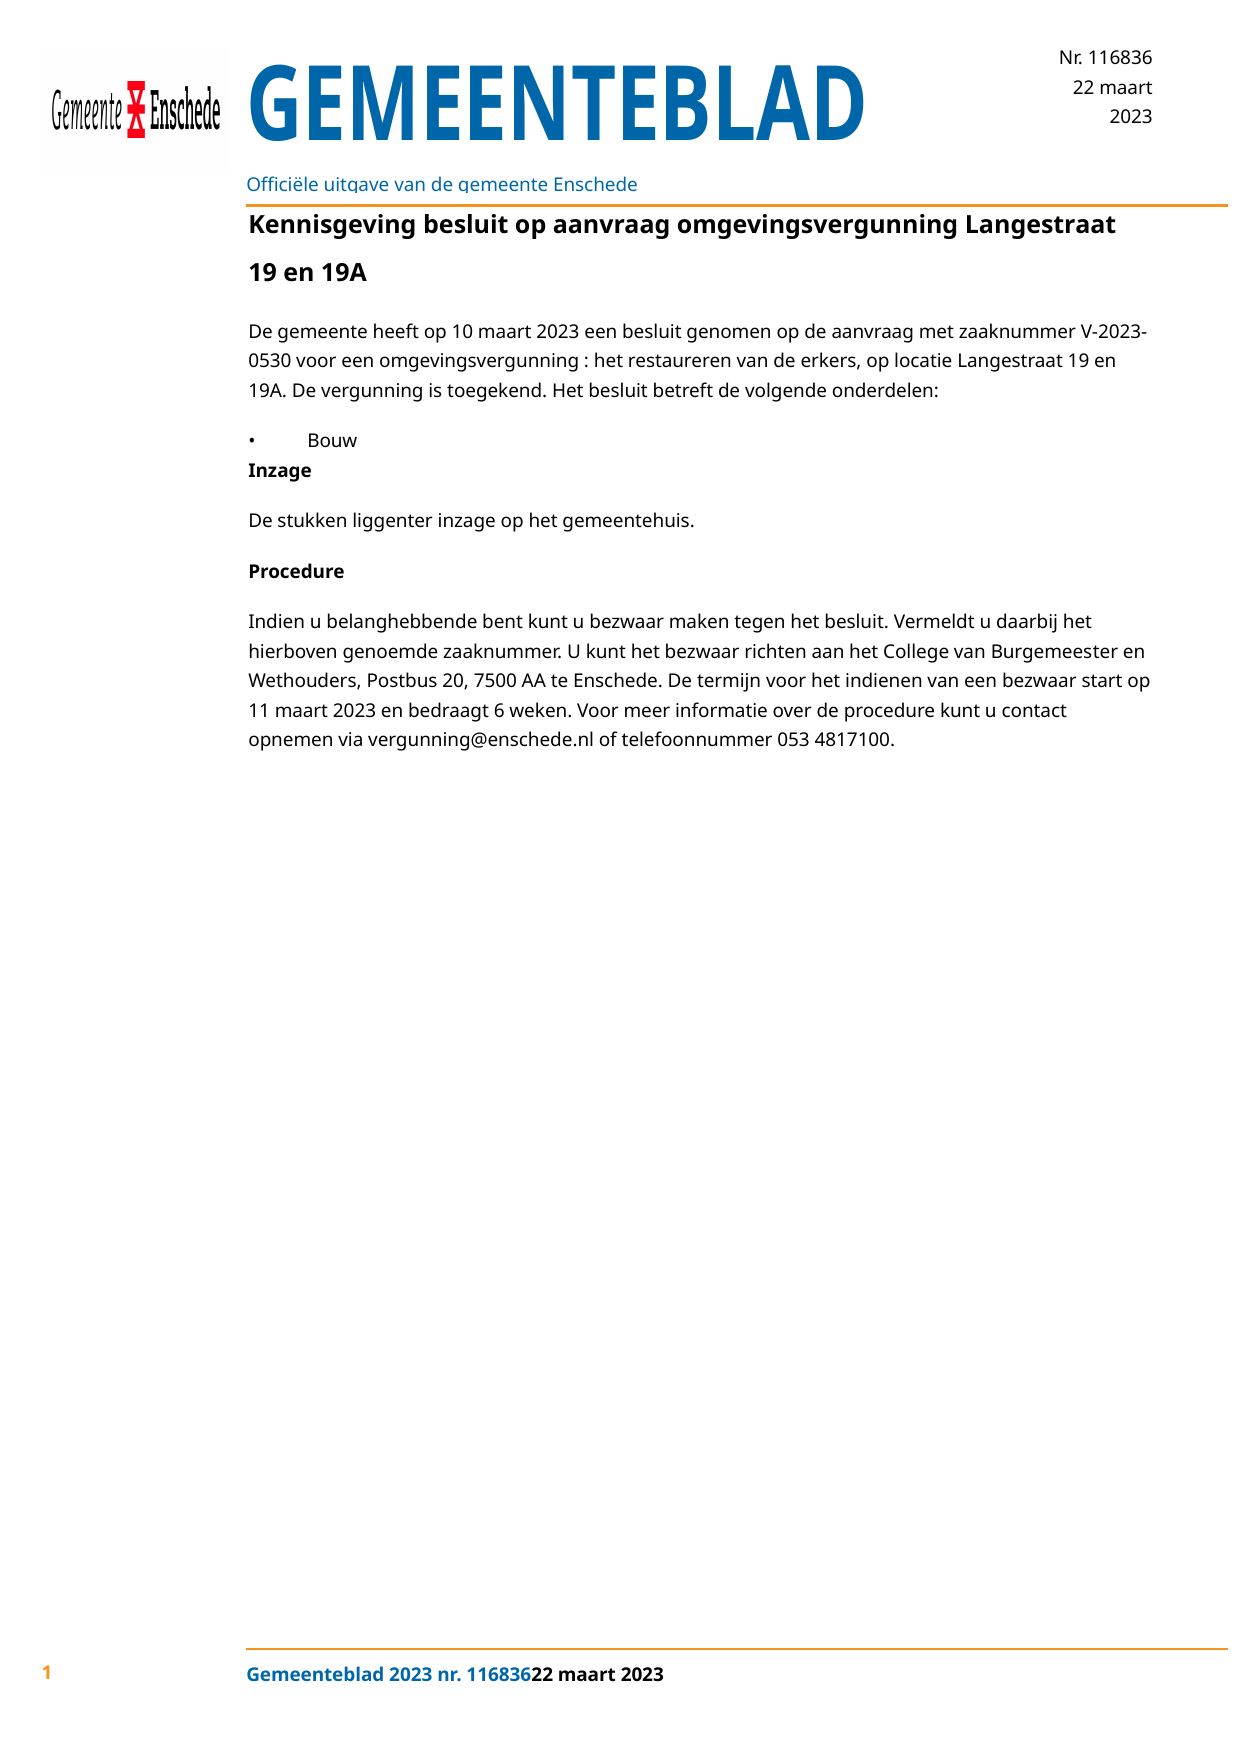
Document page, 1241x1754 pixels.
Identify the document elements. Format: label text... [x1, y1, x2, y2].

list Bouw [248, 427, 1152, 453]
text De gemeente heeft op 10 maart 2023 een besluit genomen op de aanvraag met zaaknummer V-2023-0530 voor een omgevingsvergunning : het restaureren van de erkers, op locatie Langestraat 19 en 19A. De vergunning is toegekend. Het besluit betreft de volgende onderdelen: [248, 318, 1152, 403]
text Kennisgeving besluit op aanvraag omgevingsvergunning Langestraat 19 en 19A [248, 207, 1152, 288]
picture [41, 47, 231, 172]
text Procedure [248, 558, 1152, 584]
text Inzage [248, 457, 1152, 483]
text Indien u belanghebbende bent kunt u bezwaar maken tegen het besluit. Vermeldt u daarbij het hierboven genoemde zaaknummer. U kunt het bezwaar richten aan het College van Burgemees­ter en Wethouders, Postbus 20, 7500 AA te Enschede. De termijn voor het indienen van een bezwaar start op 11 maart 2023 en bedraagt 6 weken. Voor meer informatie over de procedure kunt u contact opnemen via vergunning@enschede.nl of telefoonnummer 053 4817100. [248, 608, 1152, 752]
text De stukken liggenter inzage op het gemeentehuis. [248, 507, 1152, 533]
